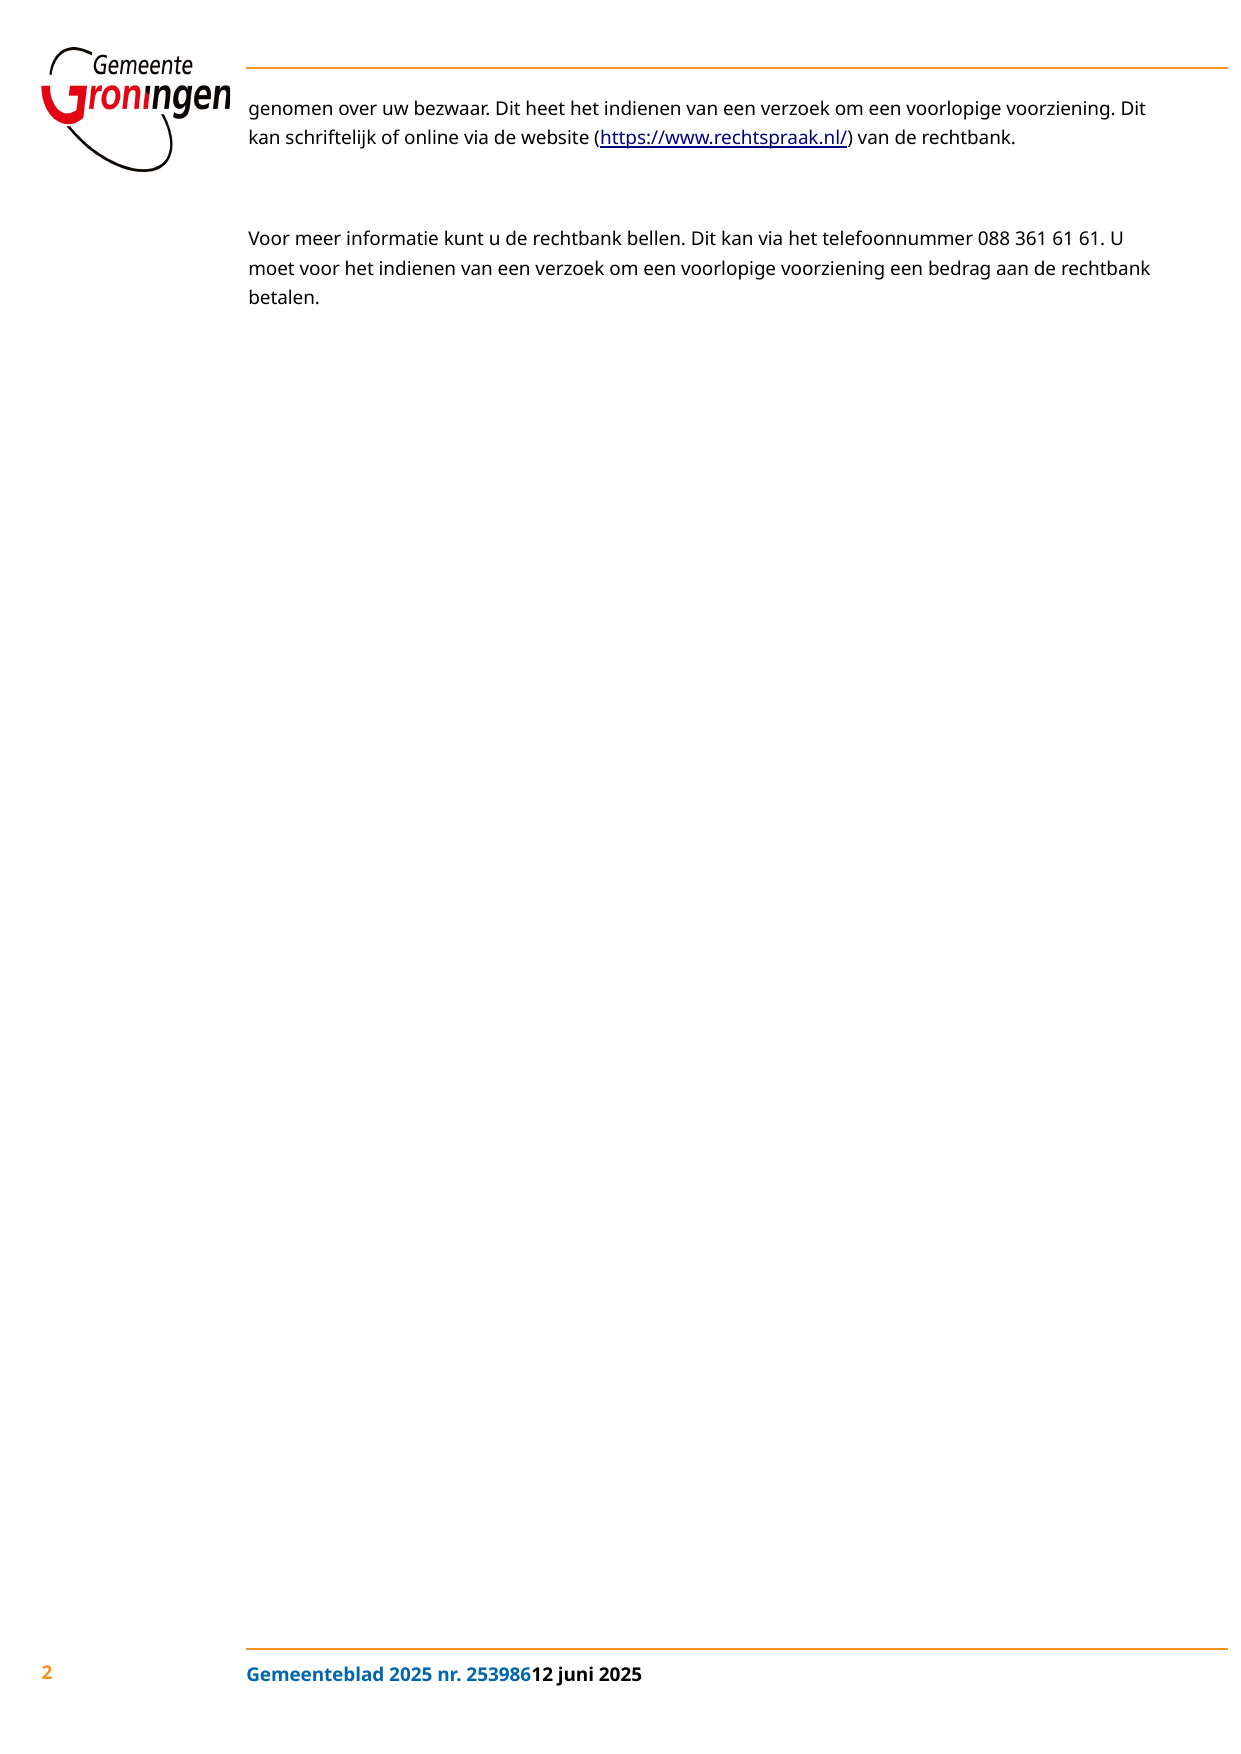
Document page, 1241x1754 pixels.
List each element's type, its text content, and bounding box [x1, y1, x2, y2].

picture [41, 47, 231, 172]
text Voor meer informatie kunt u de rechtbank bellen. Dit kan via het telefoonnummer 088 361 61 61. U moet voor het indienen van een verzoek om een voorlopige voorziening een bedrag aan de rechtbank betalen. [248, 225, 1152, 310]
text genomen over uw bezwaar. Dit heet het indienen van een verzoek om een voorlopige voorziening. Dit kan schriftelijk of online via de website (https://www.rechtspraak.nl/) van de rechtbank. [248, 95, 1152, 150]
